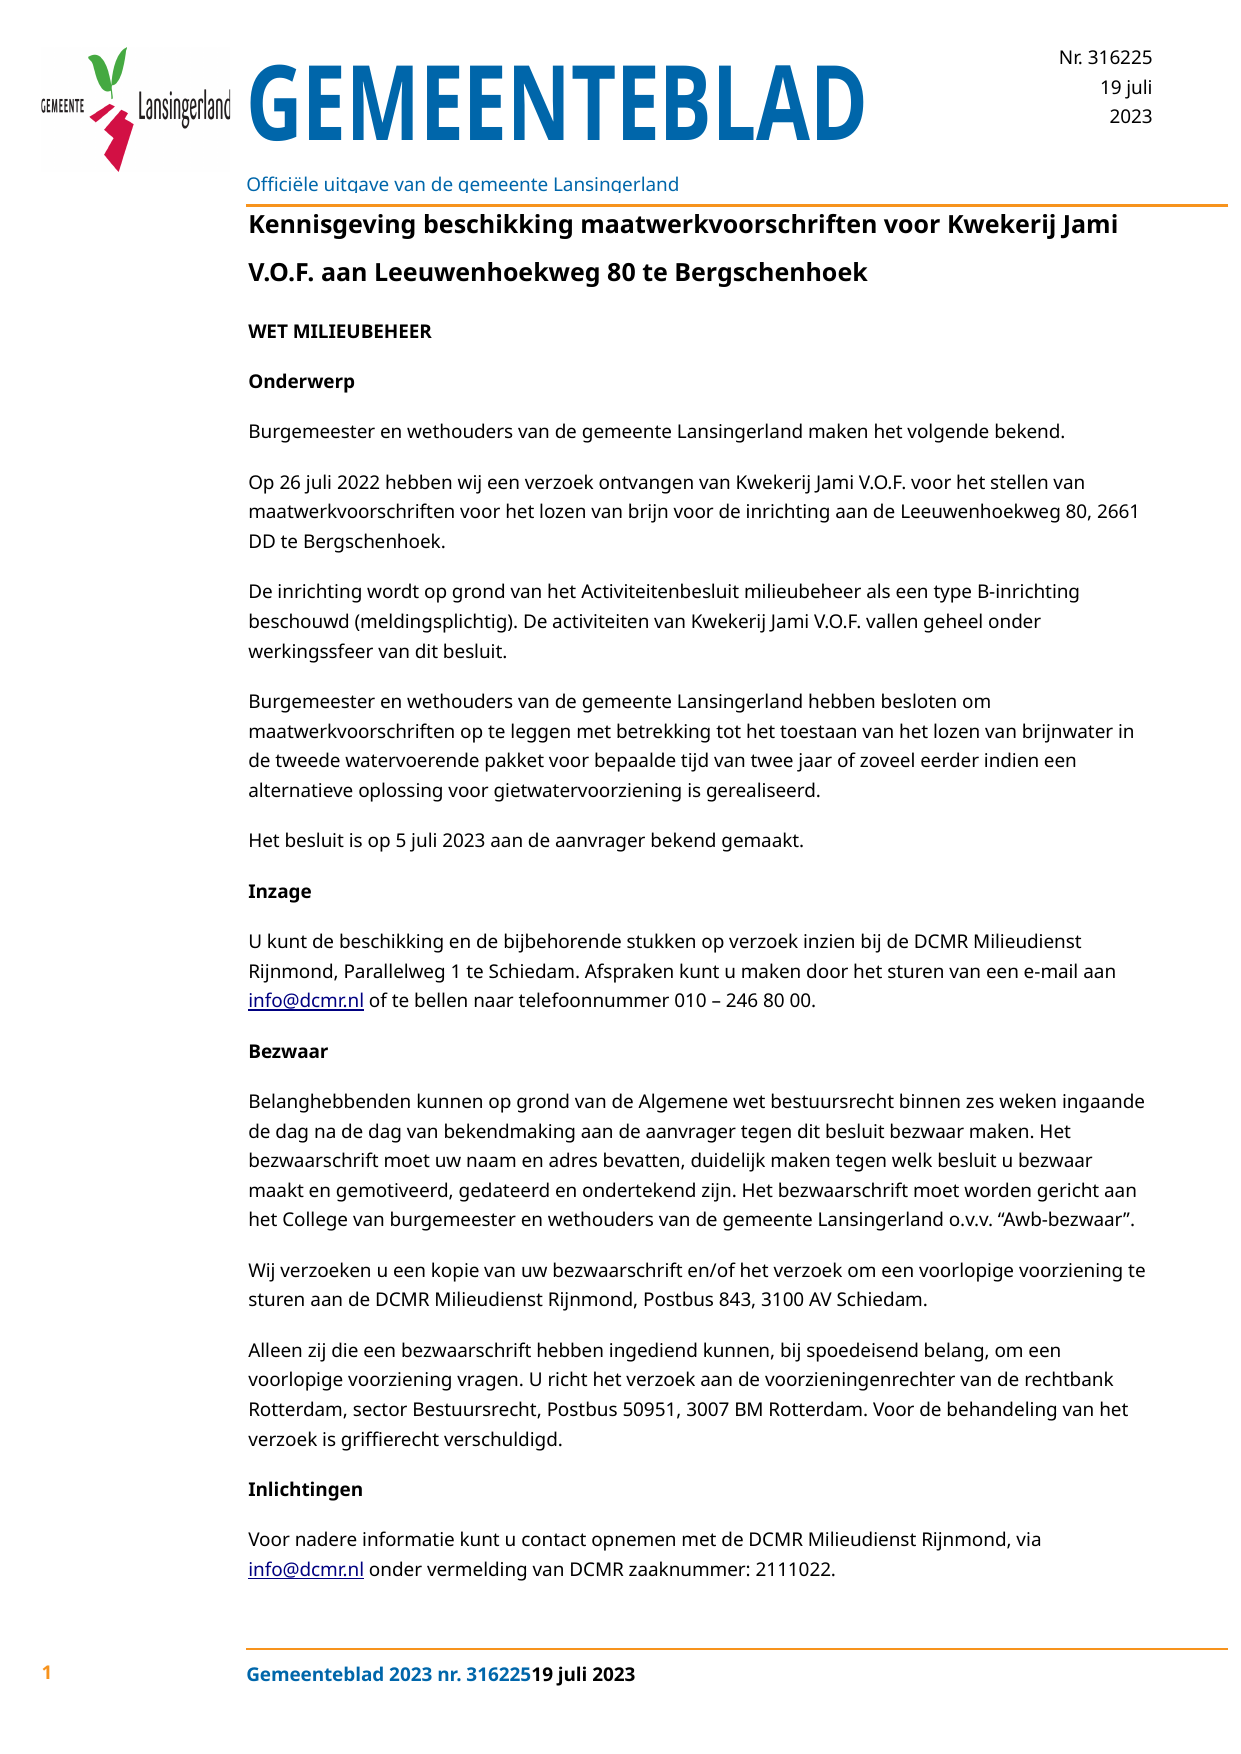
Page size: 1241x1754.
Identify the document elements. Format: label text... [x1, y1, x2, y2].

text Burgemeester en wethouders van de gemeente Lansingerland maken het volgende bekend. [248, 419, 1152, 444]
text Bezwaar [248, 1038, 1152, 1064]
text De inrichting wordt op grond van het Activiteitenbesluit milieubeheer als een type B-inrichting beschouwd (meldingsplichtig). De activiteiten van Kwekerij Jami V.O.F. vallen geheel onder werkingssfeer van dit besluit. [248, 579, 1152, 664]
text Inlichtingen [248, 1476, 1152, 1502]
text Burgemeester en wethouders van de gemeente Lansingerland hebben besloten om maatwerkvoorschriften op te leggen met betrekking tot het toestaan van het lozen van brijnwater in de tweede watervoerende pakket voor bepaalde tijd van twee jaar of zoveel eerder indien een alternatieve oplossing voor gietwatervoorziening is gerealiseerd. [248, 688, 1152, 803]
text Het besluit is op 5 juli 2023 aan de aanvrager bekend gemaakt. [248, 827, 1152, 853]
text Belanghebbenden kunnen op grond van de Algemene wet bestuursrecht binnen zes weken ingaande de dag na de dag van bekendmaking aan de aanvrager tegen dit besluit bezwaar maken. Het bezwaarschrift moet uw naam en adres bevatten, duidelijk maken tegen welk besluit u bezwaar maakt en gemotiveerd, gedateerd en ondertekend zijn. Het bezwaarschrift moet worden gericht aan het College van burgemeester en wethouders van de gemeente Lansingerland o.v.v. “Awb-bezwaar”. [248, 1088, 1152, 1232]
text Kennisgeving beschikking maatwerkvoorschriften voor Kwekerij Jami V.O.F. aan Leeuwenhoekweg 80 te Bergschenhoek [248, 207, 1152, 288]
text Voor nadere informatie kunt u contact opnemen met de DCMR Milieudienst Rijnmond, via info@dcmr.nl onder vermelding van DCMR zaaknummer: 2111022. [248, 1527, 1152, 1582]
text Inzage [248, 878, 1152, 904]
text Wij verzoeken u een kopie van uw bezwaarschrift en/of het verzoek om een voorlopige voorziening te sturen aan de DCMR Milieudienst Rijnmond, Postbus 843, 3100 AV Schiedam. [248, 1257, 1152, 1312]
text Alleen zij die een bezwaarschrift hebben ingediend kunnen, bij spoedeisend belang, om een voorlopige voorziening vragen. U richt het verzoek aan de voorzieningenrechter van de rechtbank Rotterdam, sector Bestuursrecht, Postbus 50951, 3007 BM Rotterdam. Voor de behandeling van het verzoek is griffierecht verschuldigd. [248, 1337, 1152, 1452]
text Op 26 juli 2022 hebben wij een verzoek ontvangen van Kwekerij Jami V.O.F. voor het stellen van maatwerkvoorschriften voor het lozen van brijn voor de inrichting aan de Leeuwenhoekweg 80, 2661 DD te Bergschenhoek. [248, 469, 1152, 554]
picture [41, 47, 231, 172]
text WET MILIEUBEHEER [248, 318, 1152, 344]
text U kunt de beschikking en de bijbehorende stukken op verzoek inzien bij de DCMR Milieudienst Rijnmond, Parallelweg 1 te Schiedam. Afspraken kunt u maken door het sturen van een e-mail aan info@dcmr.nl of te bellen naar telefoonnummer 010 – 246 80 00. [248, 928, 1152, 1013]
text Onderwerp [248, 368, 1152, 394]
